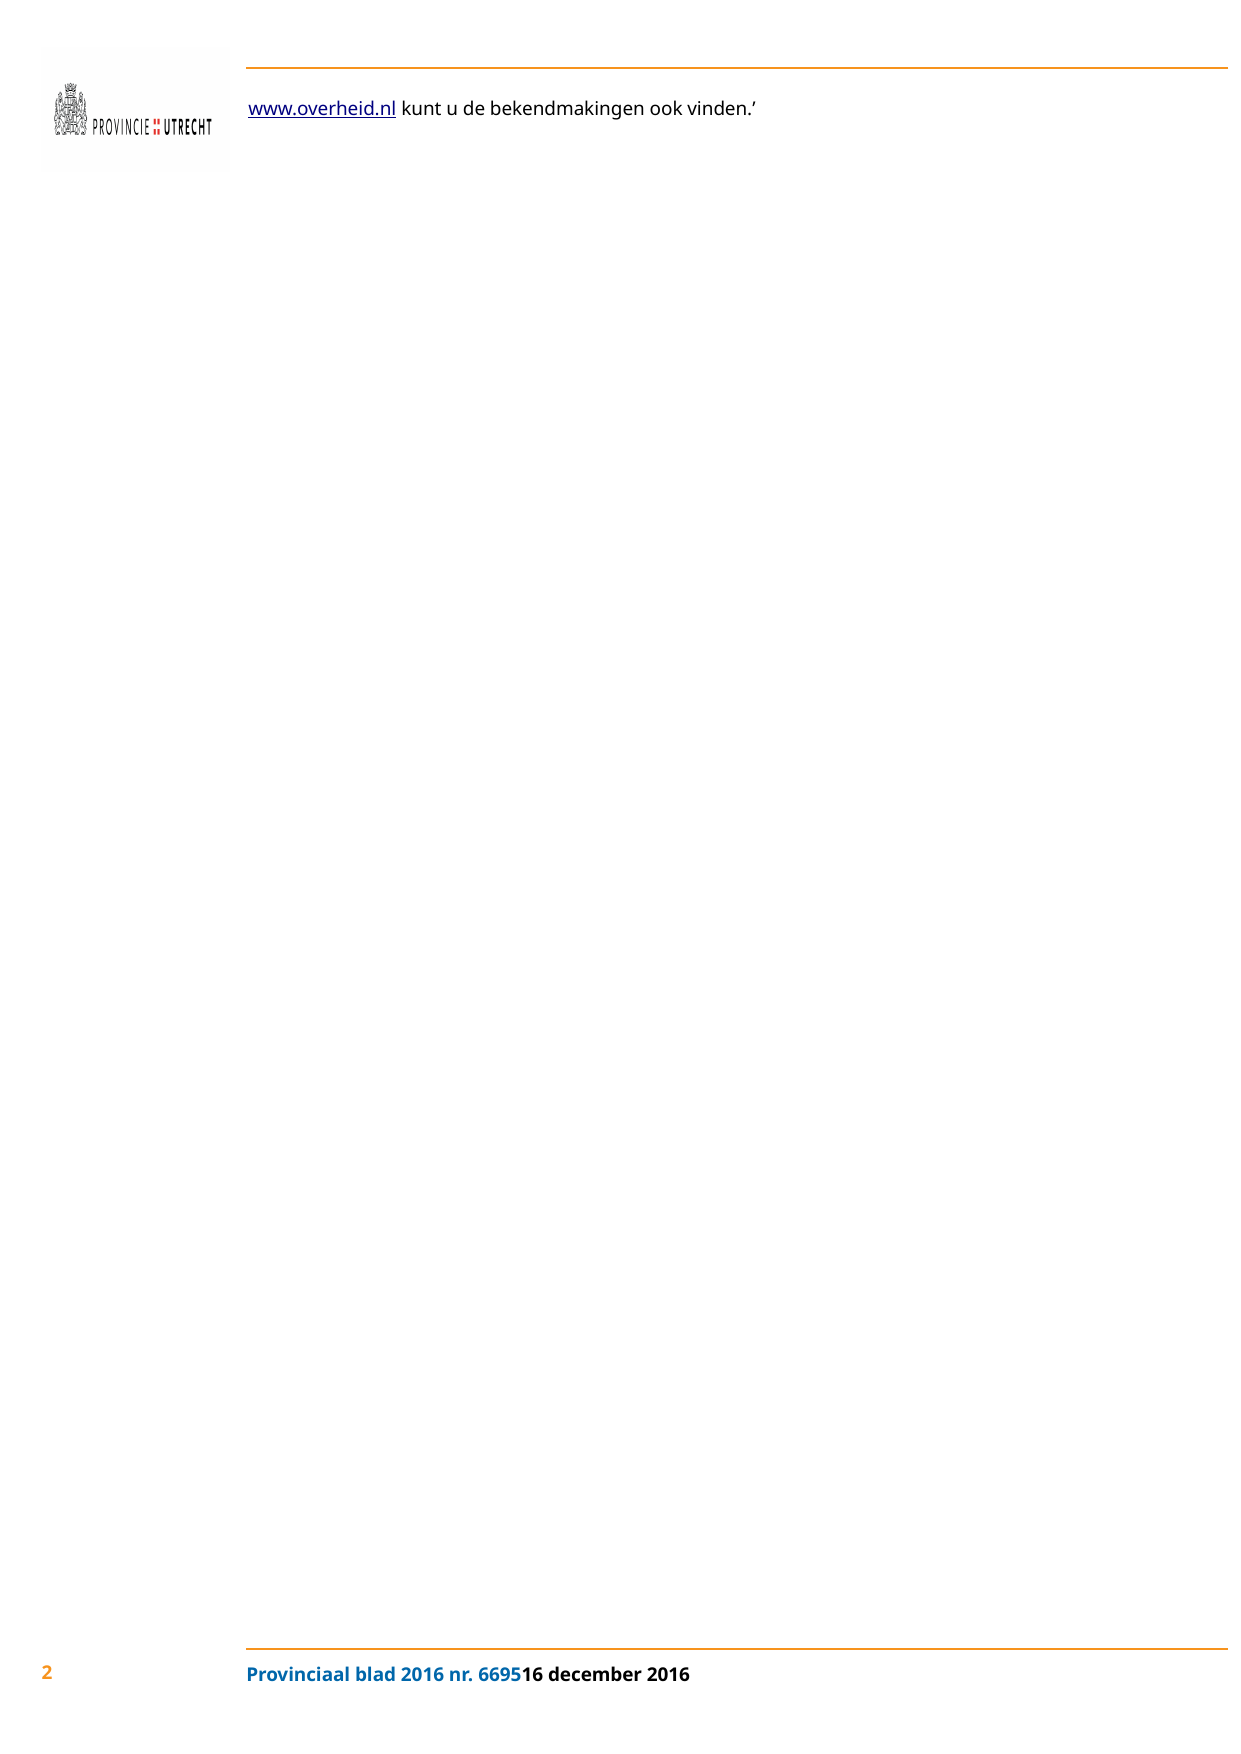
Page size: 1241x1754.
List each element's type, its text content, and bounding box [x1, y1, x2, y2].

text www.overheid.nl kunt u de bekendmakingen ook vinden.’ [248, 95, 1152, 121]
picture [41, 47, 231, 172]
